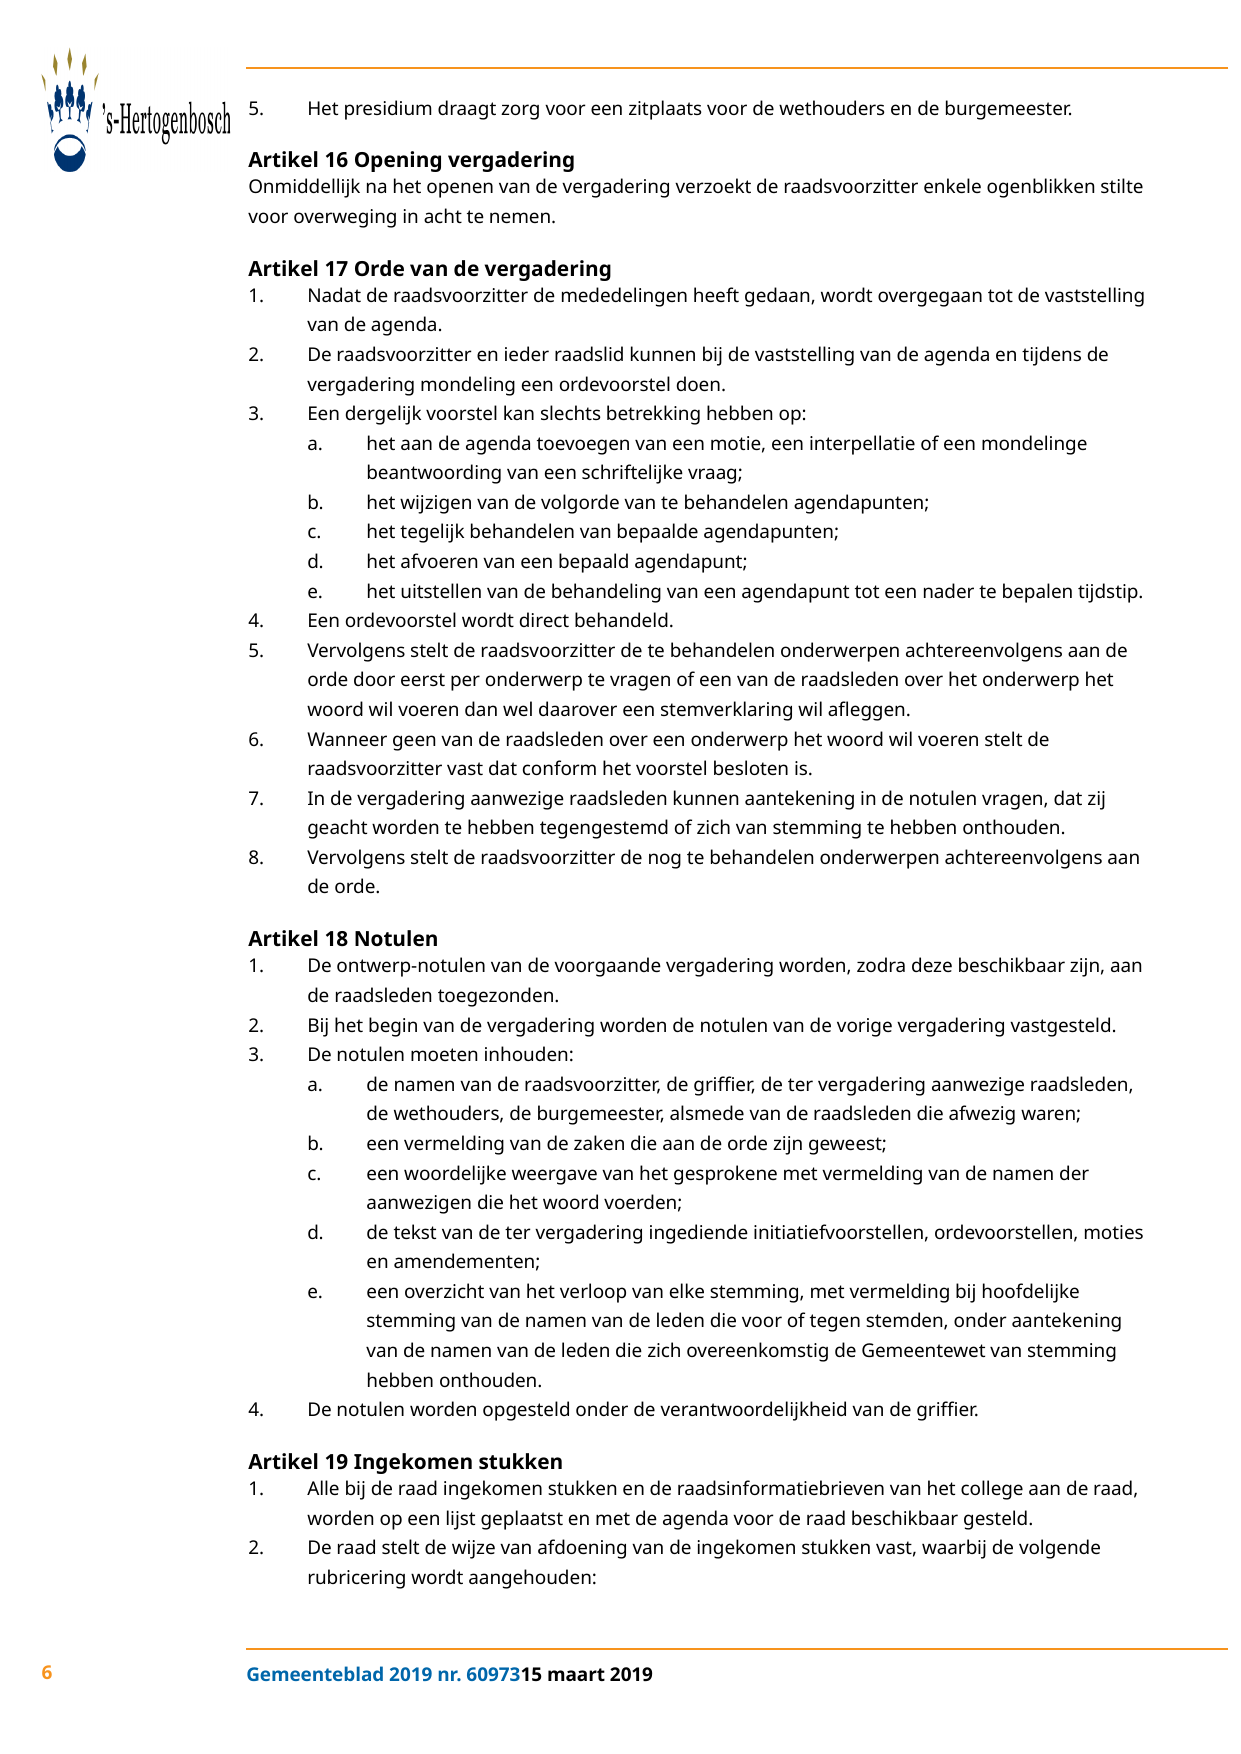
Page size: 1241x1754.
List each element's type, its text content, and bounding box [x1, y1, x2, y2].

list De notulen moeten inhouden: [248, 1041, 1152, 1067]
list de tekst van de ter vergadering ingediende initiatiefvoorstellen, ordevoorstellen, moties en amendementen; [307, 1219, 1152, 1274]
text Artikel 16 Opening vergadering [248, 145, 1152, 174]
list een woordelijke weergave van het gesprokene met vermelding van de namen der aanwezigen die het woord voerden; [307, 1160, 1152, 1215]
list Een dergelijk voorstel kan slechts betrekking hebben op: [248, 400, 1152, 426]
list het aan de agenda toevoegen van een motie, een interpellatie of een mondelinge beantwoording van een schriftelijke vraag; [307, 430, 1152, 485]
list Alle bij de raad ingekomen stukken en de raadsinformatiebrieven van het college aan de raad, worden op een lijst geplaatst en met de agenda voor de raad beschikbaar gesteld. [248, 1475, 1152, 1531]
text Artikel 18 Notulen [248, 924, 1152, 953]
list het wijzigen van de volgorde van te behandelen agendapunten; [307, 489, 1152, 515]
list Vervolgens stelt de raadsvoorzitter de nog te behandelen onderwerpen achtereenvolgens aan de orde. [248, 844, 1152, 899]
picture [41, 47, 231, 172]
list Bij het begin van de vergadering worden de notulen van de vorige vergadering vastgesteld. [248, 1012, 1152, 1037]
list Een ordevoorstel wordt direct behandeld. [248, 607, 1152, 633]
list In de vergadering aanwezige raadsleden kunnen aantekening in de notulen vragen, dat zij geacht worden te hebben tegengestemd of zich van stemming te hebben onthouden. [248, 785, 1152, 840]
list Nadat de raadsvoorzitter de mededelingen heeft gedaan, wordt overgegaan tot de vaststelling van de agenda. [248, 282, 1152, 337]
list een vermelding van de zaken die aan de orde zijn geweest; [307, 1130, 1152, 1156]
list het tegelijk behandelen van bepaalde agendapunten; [307, 519, 1152, 544]
list het uitstellen van de behandeling van een agendapunt tot een nader te bepalen tijdstip. [307, 578, 1152, 604]
list Vervolgens stelt de raadsvoorzitter de te behandelen onderwerpen achtereenvolgens aan de orde door eerst per onderwerp te vragen of een van de raadsleden over het onderwerp het woord wil voeren dan wel daarover een stemverklaring wil afleggen. [248, 637, 1152, 722]
text Onmiddellijk na het openen van de vergadering verzoekt de raadsvoorzitter enkele ogenblikken stilte voor overweging in acht te nemen. [248, 174, 1152, 229]
text Artikel 17 Orde van de vergadering [248, 254, 1152, 282]
list Het presidium draagt zorg voor een zitplaats voor de wethouders en de burgemeester. [248, 95, 1152, 121]
list een overzicht van het verloop van elke stemming, met vermelding bij hoofdelijke stemming van de namen van de leden die voor of tegen stemden, onder aantekening van de namen van de leden die zich overeenkomstig de Gemeentewet van stemming hebben onthouden. [307, 1278, 1152, 1392]
list de namen van de raadsvoorzitter, de griffier, de ter vergadering aanwezige raadsleden, de wethouders, de burgemeester, alsmede van de raadsleden die afwezig waren; [307, 1071, 1152, 1126]
list Wanneer geen van de raadsleden over een onderwerp het woord wil voeren stelt de raadsvoorzitter vast dat conform het voorstel besloten is. [248, 726, 1152, 781]
list De raad stelt de wijze van afdoening van de ingekomen stukken vast, waarbij de volgende rubricering wordt aangehouden: [248, 1534, 1152, 1590]
list De ontwerp-notulen van de voorgaande vergadering worden, zodra deze beschikbaar zijn, aan de raadsleden toegezonden. [248, 953, 1152, 1008]
text Artikel 19 Ingekomen stukken [248, 1447, 1152, 1475]
list De notulen worden opgesteld onder de verantwoordelijkheid van de griffier. [248, 1396, 1152, 1422]
list De raadsvoorzitter en ieder raadslid kunnen bij de vaststelling van de agenda en tijdens de vergadering mondeling een ordevoorstel doen. [248, 341, 1152, 397]
list het afvoeren van een bepaald agendapunt; [307, 548, 1152, 574]
